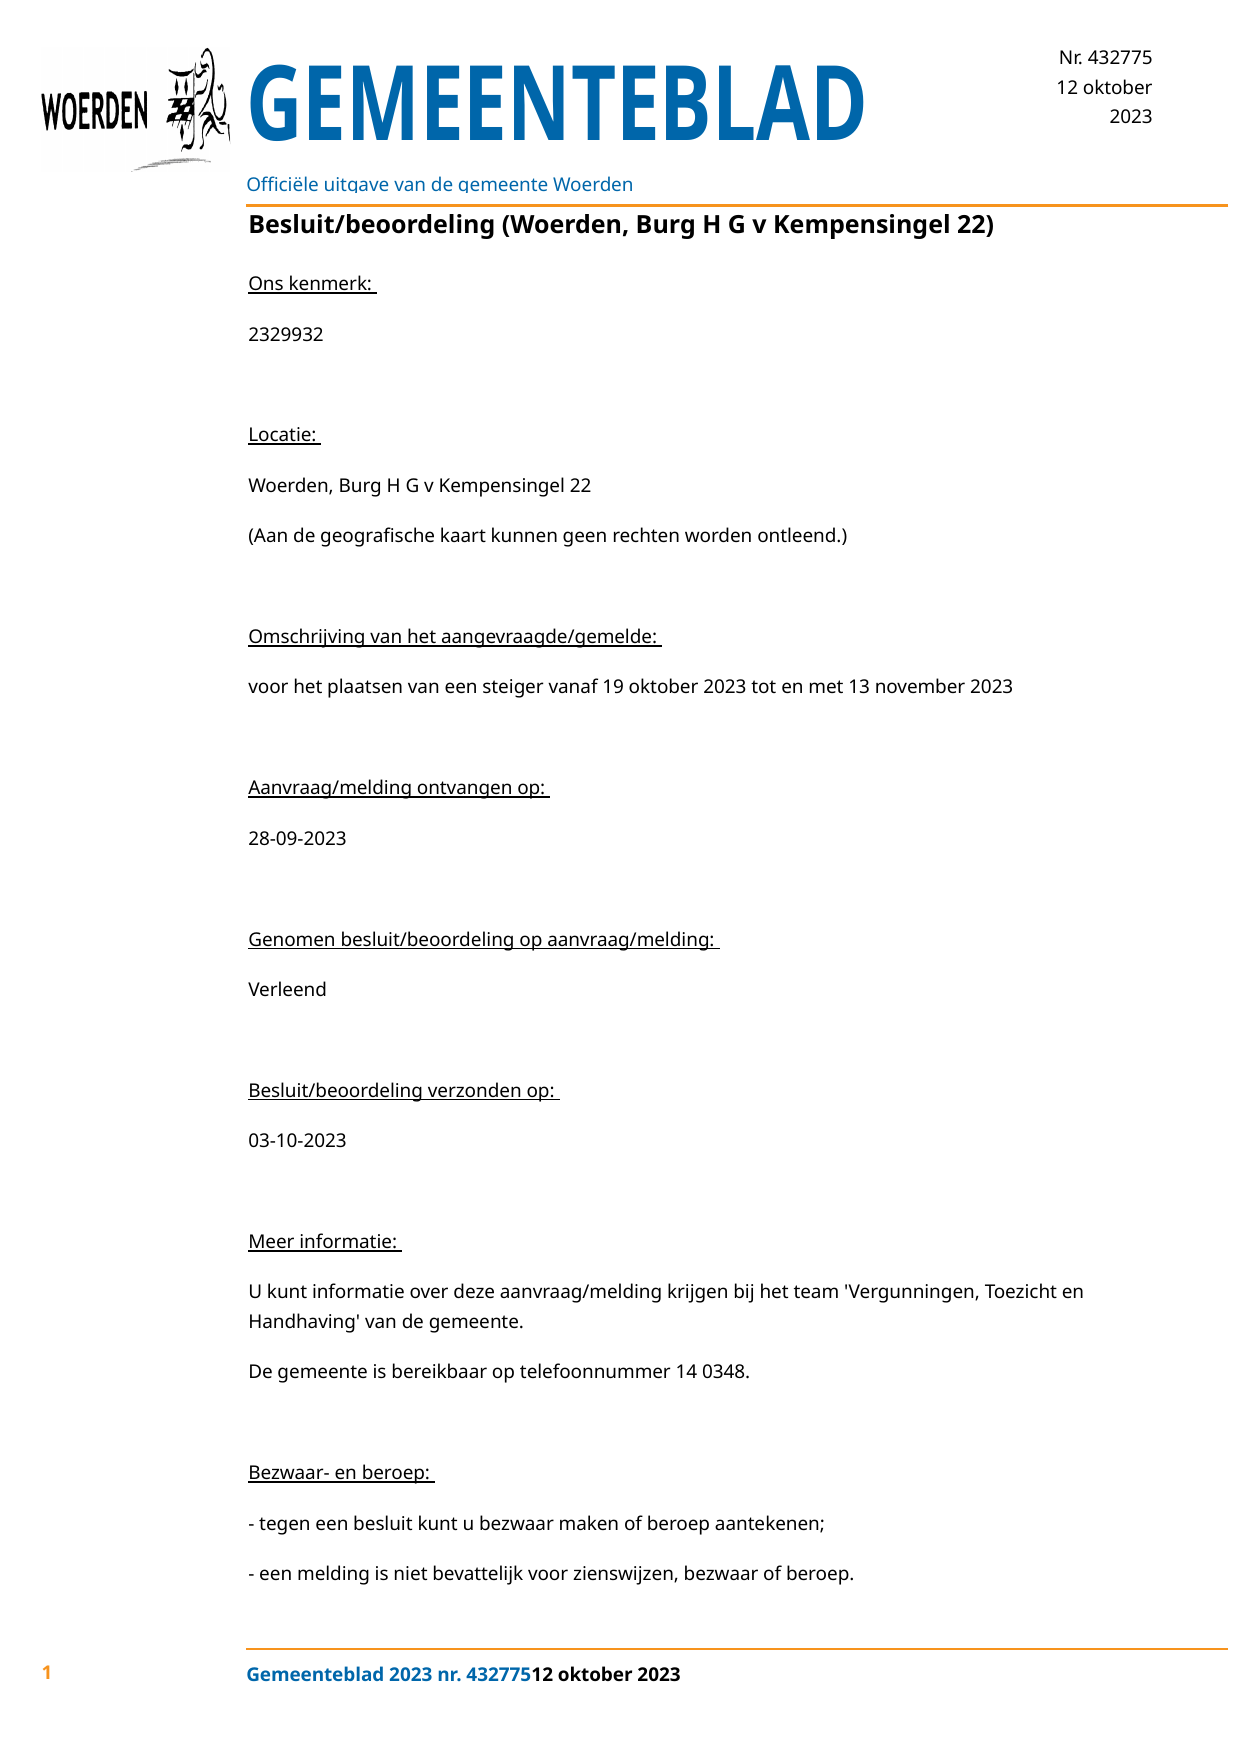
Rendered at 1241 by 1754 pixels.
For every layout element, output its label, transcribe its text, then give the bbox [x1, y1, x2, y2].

text 28-09-2023 [248, 825, 1152, 851]
text (Aan de geografische kaart kunnen geen rechten worden ontleend.) [248, 522, 1152, 548]
text 03-10-2023 [248, 1127, 1152, 1153]
text - een melding is niet bevattelijk voor zienswijzen, bezwaar of beroep. [248, 1560, 1152, 1586]
text Besluit/beoordeling (Woerden, Burg H G v Kempensingel 22) [248, 207, 1152, 241]
text Meer informatie: [248, 1228, 1152, 1254]
text U kunt informatie over deze aanvraag/melding krijgen bij het team 'Vergunningen, Toezicht en Handhaving' van de gemeente. [248, 1279, 1152, 1334]
text - tegen een besluit kunt u bezwaar maken of beroep aantekenen; [248, 1510, 1152, 1536]
text Ons kenmerk: [248, 270, 1152, 296]
picture [41, 47, 231, 172]
text Omschrijving van het aangevraagde/gemelde: [248, 623, 1152, 649]
text Genomen besluit/beoordeling op aanvraag/melding: [248, 926, 1152, 951]
text Bezwaar- en beroep: [248, 1459, 1152, 1485]
text De gemeente is bereikbaar op telefoonnummer 14 0348. [248, 1359, 1152, 1384]
text Locatie: [248, 422, 1152, 447]
text Besluit/beoordeling verzonden op: [248, 1077, 1152, 1103]
text Verleend [248, 976, 1152, 1002]
text 2329932 [248, 321, 1152, 346]
text Aanvraag/melding ontvangen op: [248, 774, 1152, 800]
text voor het plaatsen van een steiger vanaf 19 oktober 2023 tot en met 13 november 2023 [248, 674, 1152, 699]
text Woerden, Burg H G v Kempensingel 22 [248, 472, 1152, 498]
